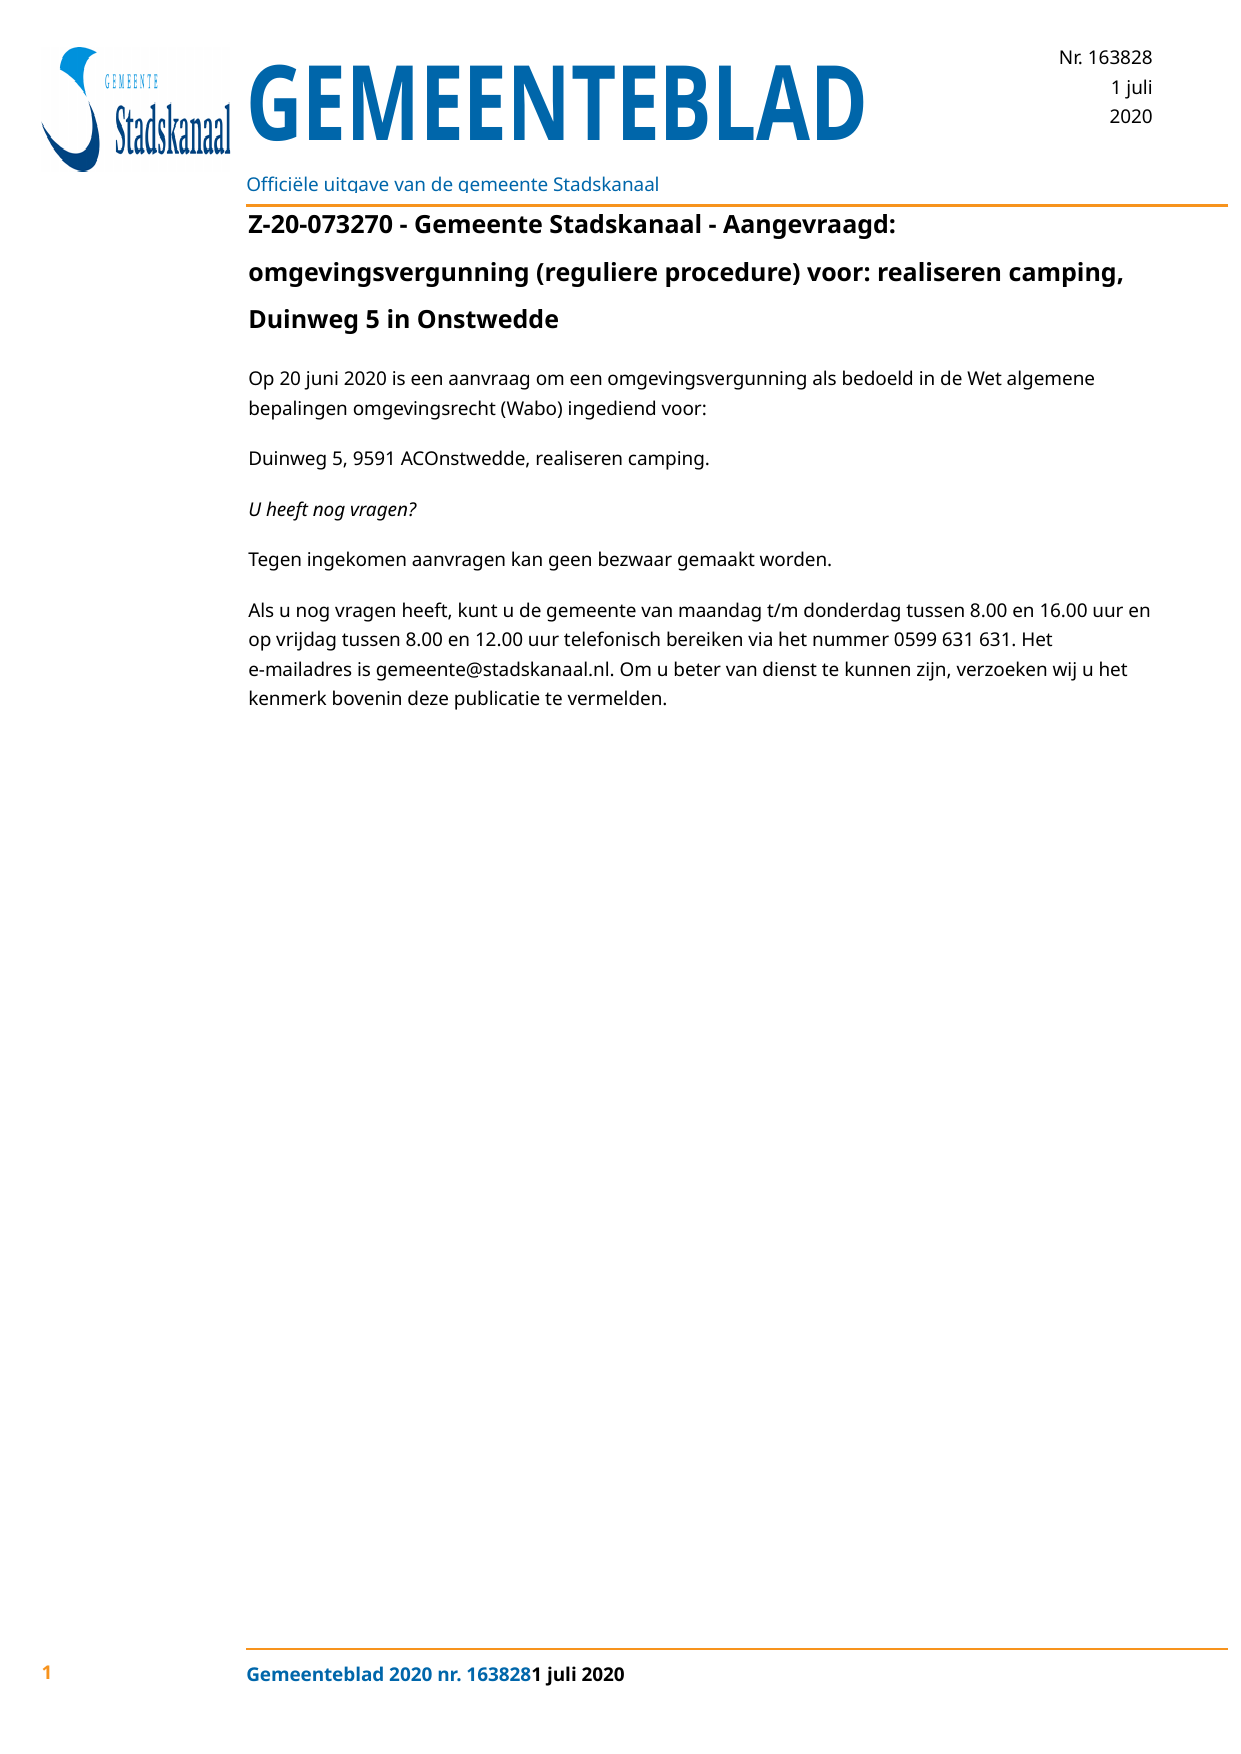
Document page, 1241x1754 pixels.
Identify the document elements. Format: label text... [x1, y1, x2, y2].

text Z-20-073270 - Gemeente Stadskanaal - Aangevraagd: omgevingsvergunning (reguliere procedure) voor: realiseren camping, Duinweg 5 in Onstwedde [248, 207, 1152, 336]
text Duinweg 5, 9591 ACOnstwedde, realiseren camping. [248, 446, 1152, 471]
picture [41, 47, 231, 172]
text Tegen ingekomen aanvragen kan geen bezwaar gemaakt worden. [248, 546, 1152, 572]
text U heeft nog vragen? [248, 496, 1152, 522]
text Op 20 juni 2020 is een aanvraag om een omgevingsvergunning als bedoeld in de Wet algemene bepalingen omgevingsrecht (Wabo) ingediend voor: [248, 366, 1152, 421]
text Als u nog vragen heeft, kunt u de gemeente van maandag t/m donderdag tussen 8.00 en 16.00 uur en op vrijdag tussen 8.00 en 12.00 uur telefonisch bereiken via het nummer 0599 631 631. Het e‑mailadres is gemeente@stadskanaal.nl. Om u beter van dienst te kunnen zijn, verzoeken wij u het kenmerk bovenin deze publicatie te vermelden. [248, 597, 1152, 711]
